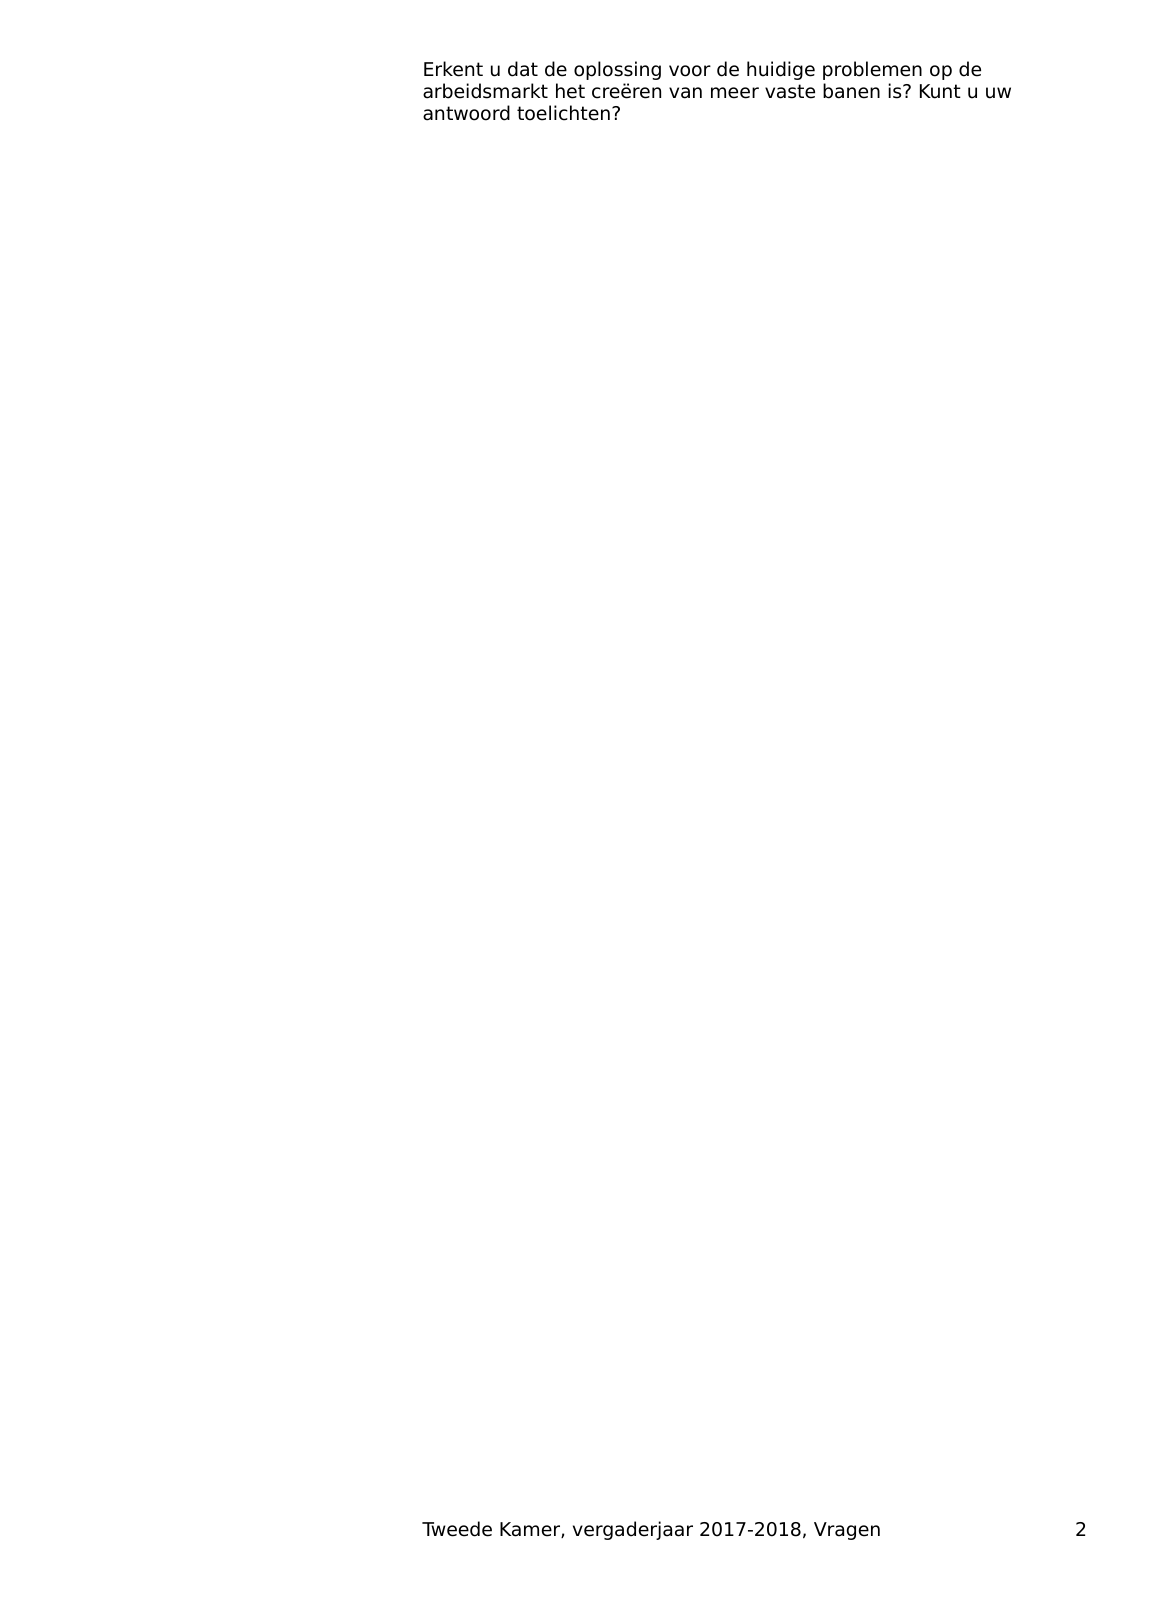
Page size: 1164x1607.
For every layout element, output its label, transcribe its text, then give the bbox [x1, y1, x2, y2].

text Erkent u dat de oplossing voor de huidige problemen op de arbeidsmarkt het creëren van meer vaste banen is? Kunt u uw antwoord toelichten? [422, 59, 1087, 125]
